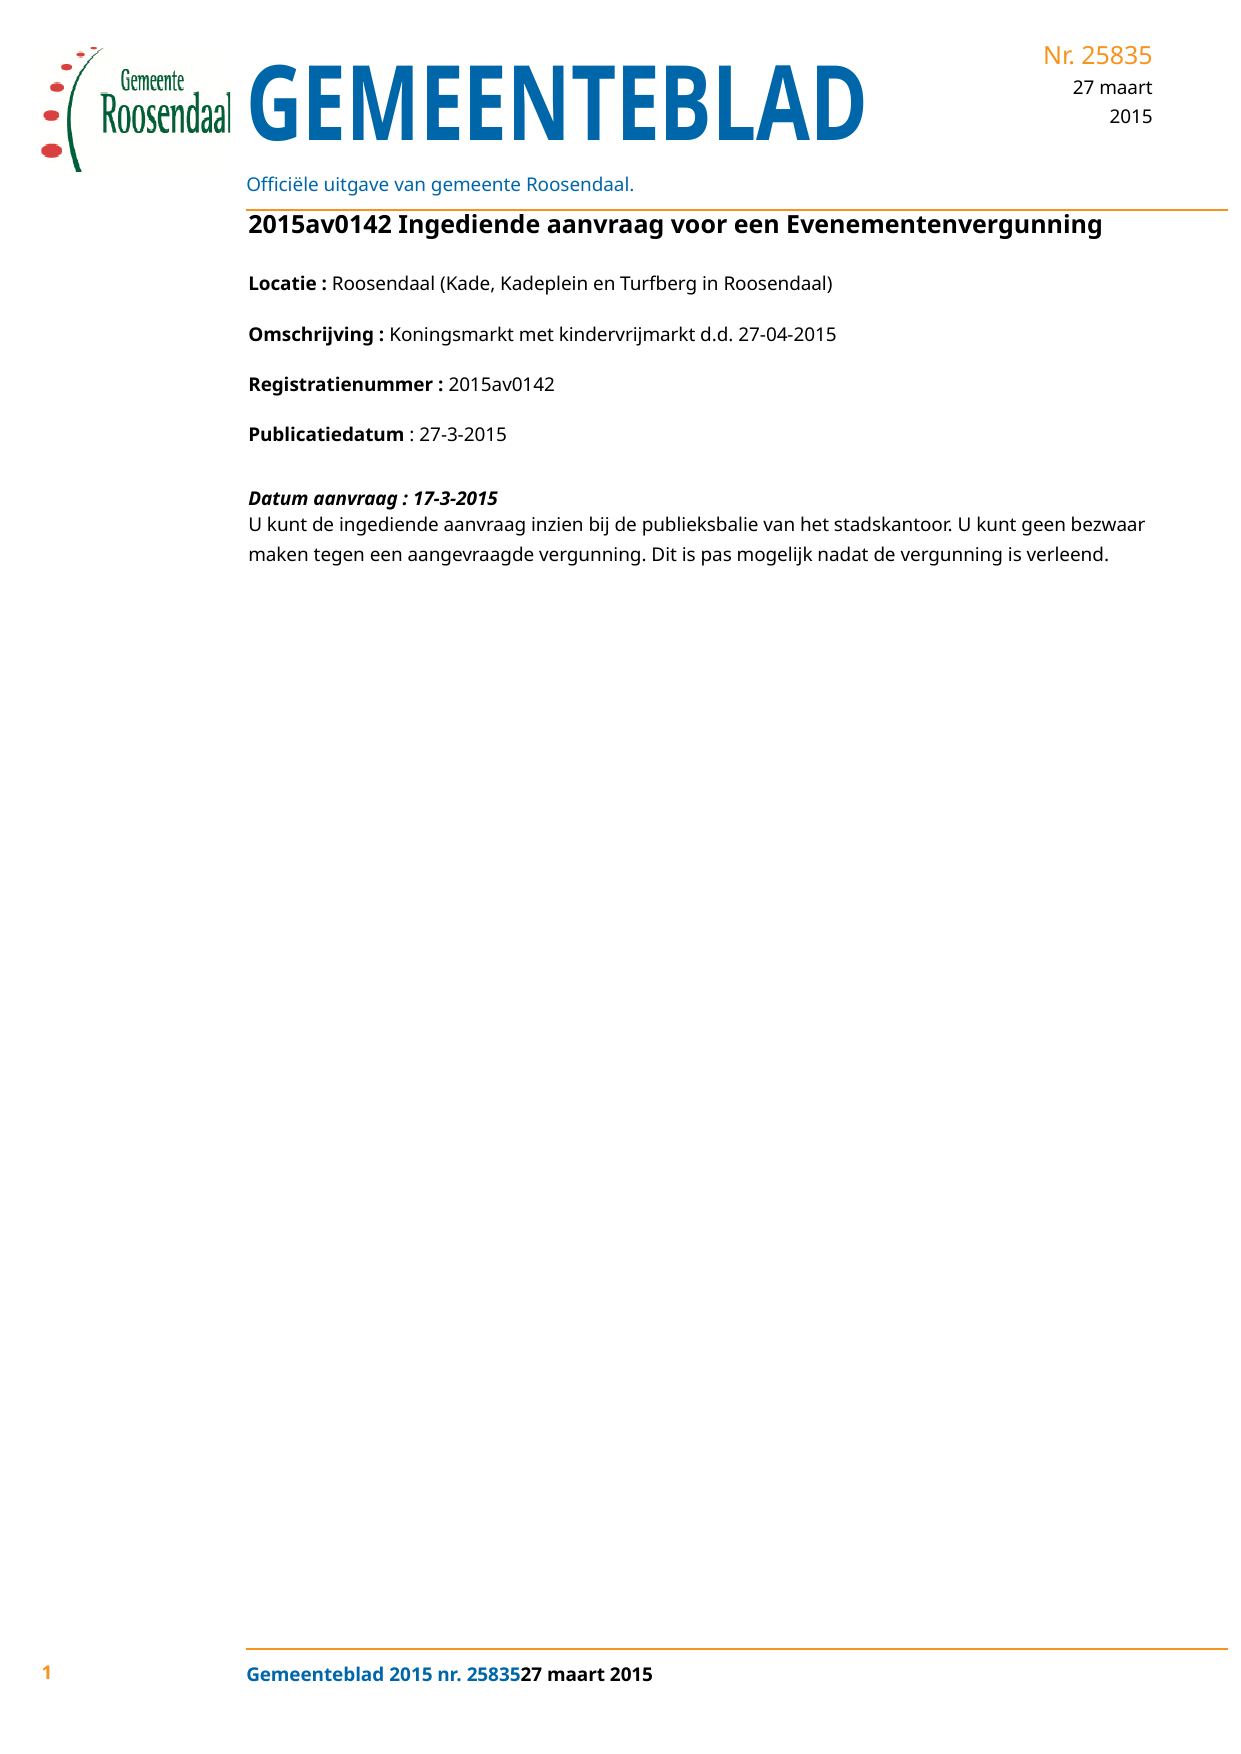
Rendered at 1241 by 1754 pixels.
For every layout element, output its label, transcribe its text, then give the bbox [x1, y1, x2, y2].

text U kunt de ingediende aanvraag inzien bij de publieksbalie van het stadskantoor. U kunt geen bezwaar maken tegen een aangevraagde vergunning. Dit is pas mogelijk nadat de vergunning is verleend. [248, 511, 1152, 567]
text Registratienummer : 2015av0142 [248, 371, 1152, 397]
text Datum aanvraag : 17-3-2015 [248, 486, 1152, 511]
picture [41, 47, 231, 172]
text 2015av0142 Ingediende aanvraag voor een Evenementenvergunning [248, 211, 1152, 241]
text Omschrijving : Koningsmarkt met kindervrijmarkt d.d. 27-04-2015 [248, 321, 1152, 346]
text Publicatiedatum : 27-3-2015 [248, 422, 1152, 447]
text Locatie : Roosendaal (Kade, Kadeplein en Turfberg in Roosendaal) [248, 270, 1152, 296]
